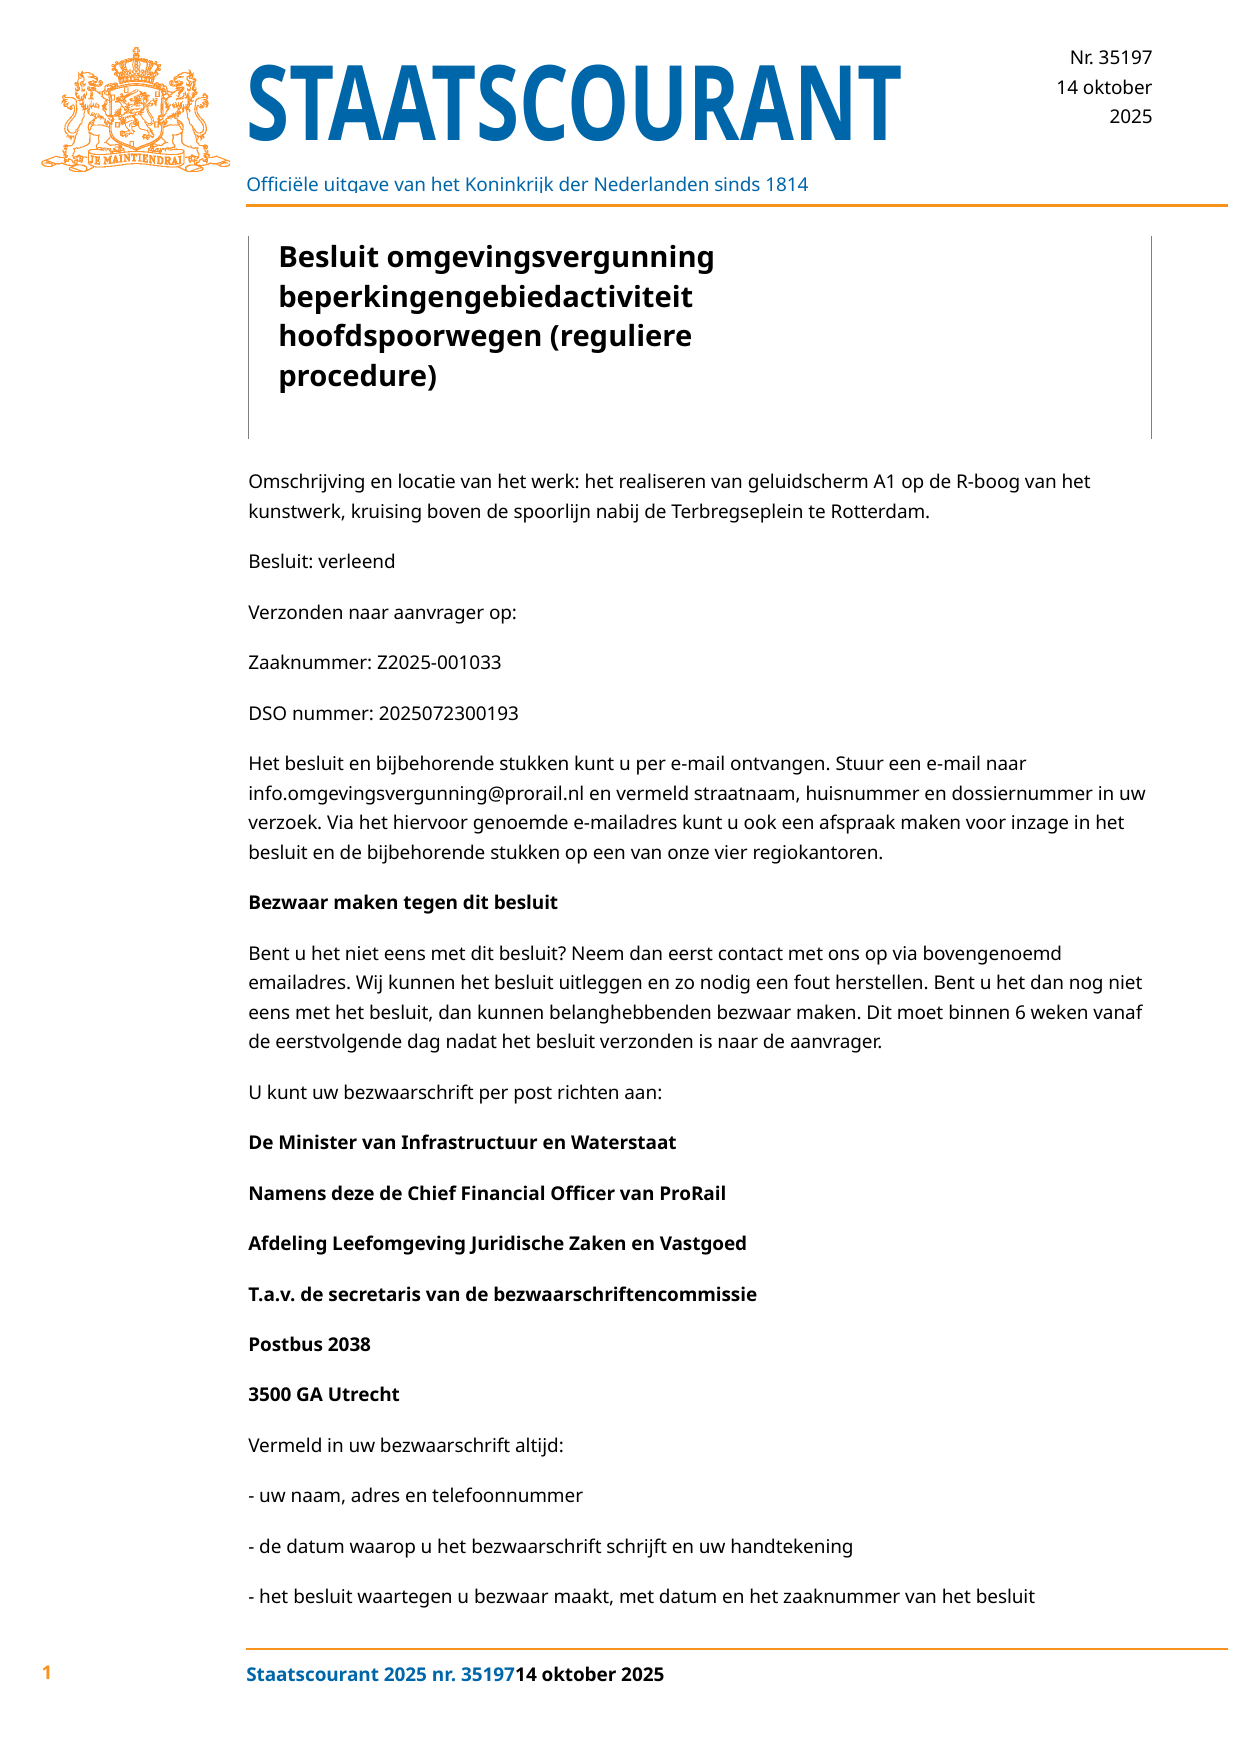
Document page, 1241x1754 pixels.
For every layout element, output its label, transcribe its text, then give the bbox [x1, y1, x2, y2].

text Vermeld in uw bezwaarschrift altijd: [248, 1432, 1152, 1458]
text Het besluit en bijbehorende stukken kunt u per e-mail ontvangen. Stuur een e-mail naar info.omgevingsvergunning@prorail.nl en vermeld straatnaam, huisnummer en dossiernummer in uw verzoek. Via het hiervoor genoemde e-mailadres kunt u ook een afspraak maken voor inzage in het besluit en de bijbehorende stukken op een van onze vier regiokantoren. [248, 750, 1152, 865]
text T.a.v. de secretaris van de bezwaarschriftencommissie [248, 1281, 1152, 1306]
text De Minister van Infrastructuur en Waterstaat [248, 1129, 1152, 1155]
text Verzonden naar aanvrager op: [248, 599, 1152, 625]
text DSO nummer: 2025072300193 [248, 700, 1152, 726]
table_header [1090, 236, 1151, 413]
text Postbus 2038 [248, 1331, 1152, 1357]
text Omschrijving en locatie van het werk: het realiseren van geluidscherm A1 op de R-boog van het kunstwerk, kruising boven de spoorlijn nabij de Terbregseplein te Rotterdam. [248, 469, 1152, 524]
text Bezwaar maken tegen dit besluit [248, 889, 1152, 915]
text - uw naam, adres en telefoonnummer [248, 1482, 1152, 1508]
text - het besluit waartegen u bezwaar maakt, met datum en het zaaknummer van het besluit [248, 1583, 1152, 1609]
text Zaaknummer: Z2025-001033 [248, 649, 1152, 675]
table_header [850, 236, 912, 413]
text Bent u het niet eens met dit besluit? Neem dan eerst contact met ons op via bovengenoemd emailadres. Wij kunnen het besluit uitleggen en zo nodig een fout herstellen. Bent u het dan nog niet eens met het besluit, dan kunnen belanghebbenden bezwaar maken. Dit moet binnen 6 weken vanaf de eerstvolgende dag nadat het besluit verzonden is naar de aanvrager. [248, 940, 1152, 1054]
text U kunt uw bezwaarschrift per post richten aan: [248, 1079, 1152, 1105]
text Namens deze de Chief Financial Officer van ProRail [248, 1180, 1152, 1206]
text 3500 GA Utrecht [248, 1382, 1152, 1407]
table_header Besluit omgevingsvergunning beperkingengebiedactiviteit hoofdspoorwegen (reguliere procedure) [249, 236, 850, 439]
picture [41, 47, 231, 172]
text Afdeling Leefomgeving Juridische Zaken en Vastgoed [248, 1230, 1152, 1256]
table_header [850, 414, 1151, 439]
text - de datum waarop u het bezwaarschrift schrijft en uw handtekening [248, 1533, 1152, 1558]
picture [912, 236, 1090, 414]
text Besluit: verleend [248, 549, 1152, 574]
